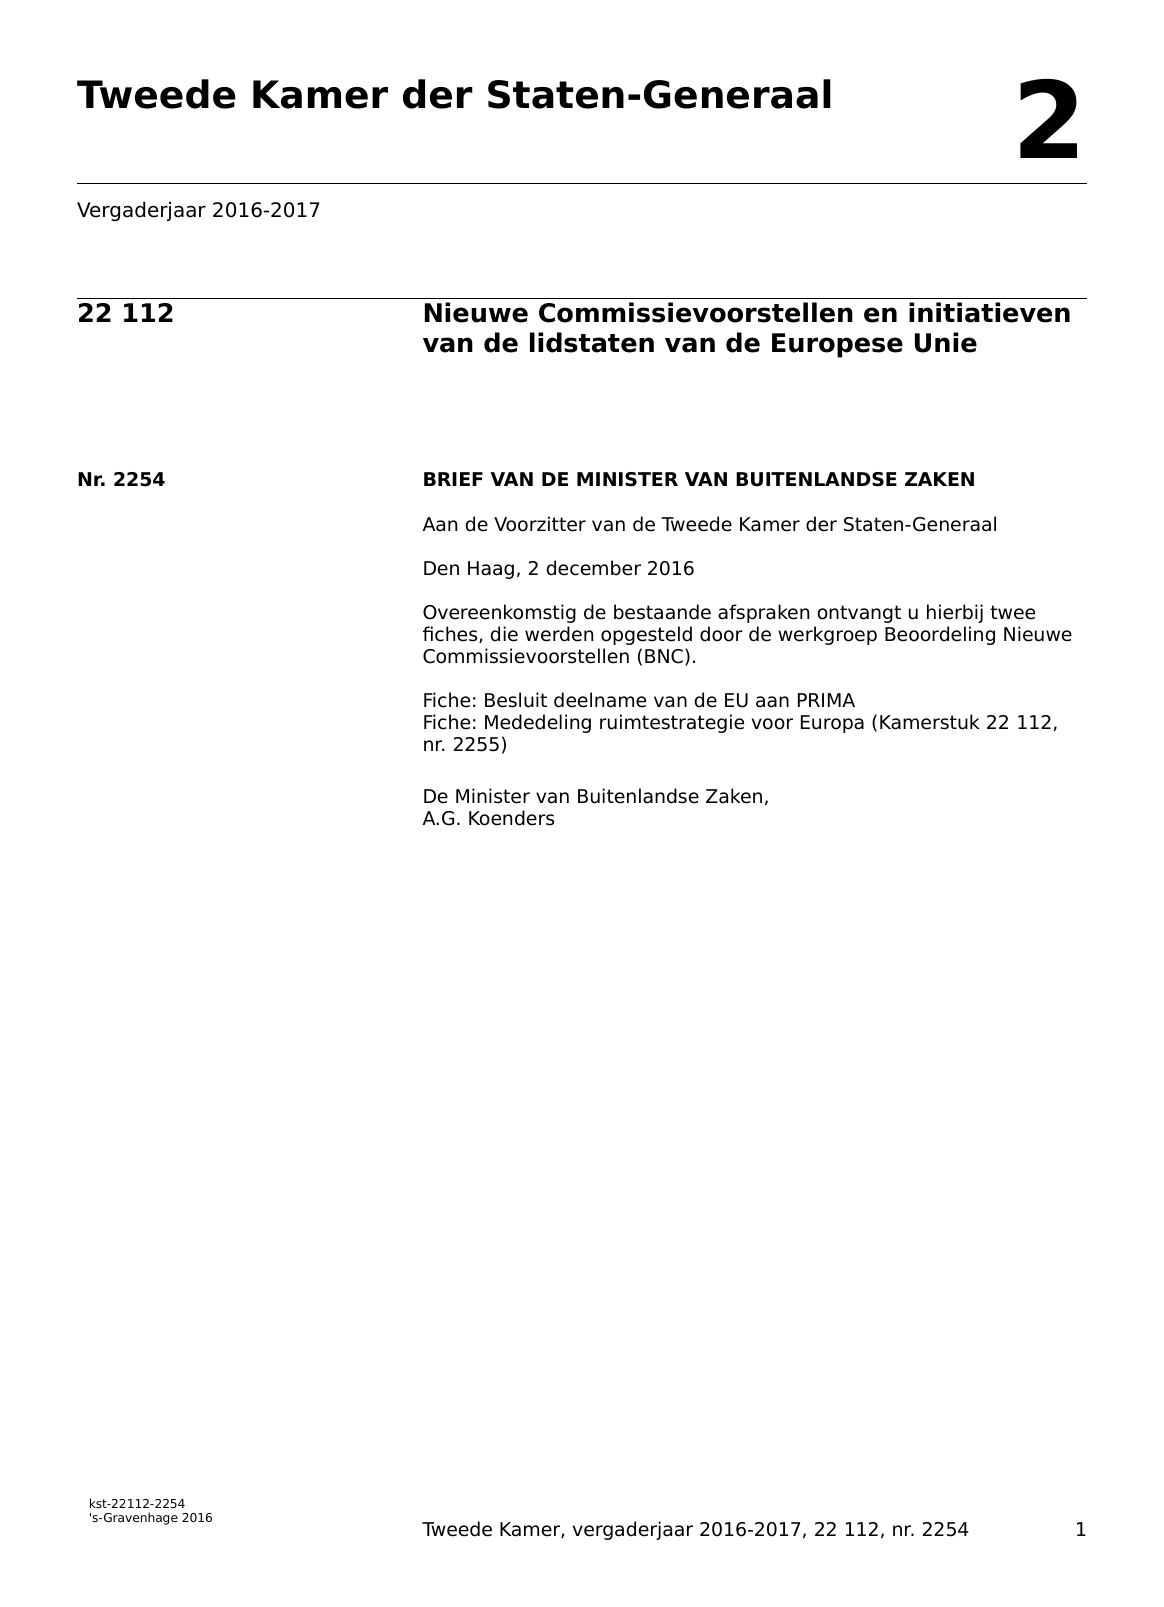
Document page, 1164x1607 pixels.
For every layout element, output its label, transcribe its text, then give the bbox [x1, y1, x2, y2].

text Den Haag, 2 december 2016 [422, 558, 1087, 580]
text 's-Gravenhage 2016 [88, 1511, 323, 1525]
text De Minister van Buitenlandse Zaken, A.G. Koenders [422, 786, 1087, 830]
table_header 2 [886, 59, 1087, 183]
text Fiche: Mededeling ruimtestrategie voor Europa (Kamerstuk 22 112, nr. 2255) [422, 712, 1087, 756]
table_header Tweede Kamer der Staten-Generaal [77, 59, 886, 183]
text Aan de Voorzitter van de Tweede Kamer der Staten-Generaal [422, 513, 1087, 536]
text kst-22112-2254 [88, 1497, 323, 1511]
subtitle 22 112 Nieuwe Commissievoorstellen en initiatieven van de lidstaten van de Europese Unie [77, 299, 1087, 358]
text Overeenkomstig de bestaande afspraken ontvangt u hierbij twee fiches, die werden opgesteld door de werkgroep Beoordeling Nieuwe Commissievoorstellen (BNC). [422, 602, 1087, 668]
subtitle Nr. 2254 BRIEF VAN DE MINISTER VAN BUITENLANDSE ZAKEN [77, 469, 1087, 491]
text Fiche: Besluit deelname van de EU aan PRIMA [422, 690, 1087, 712]
table_cell Vergaderjaar 2016-2017 [77, 184, 1087, 298]
